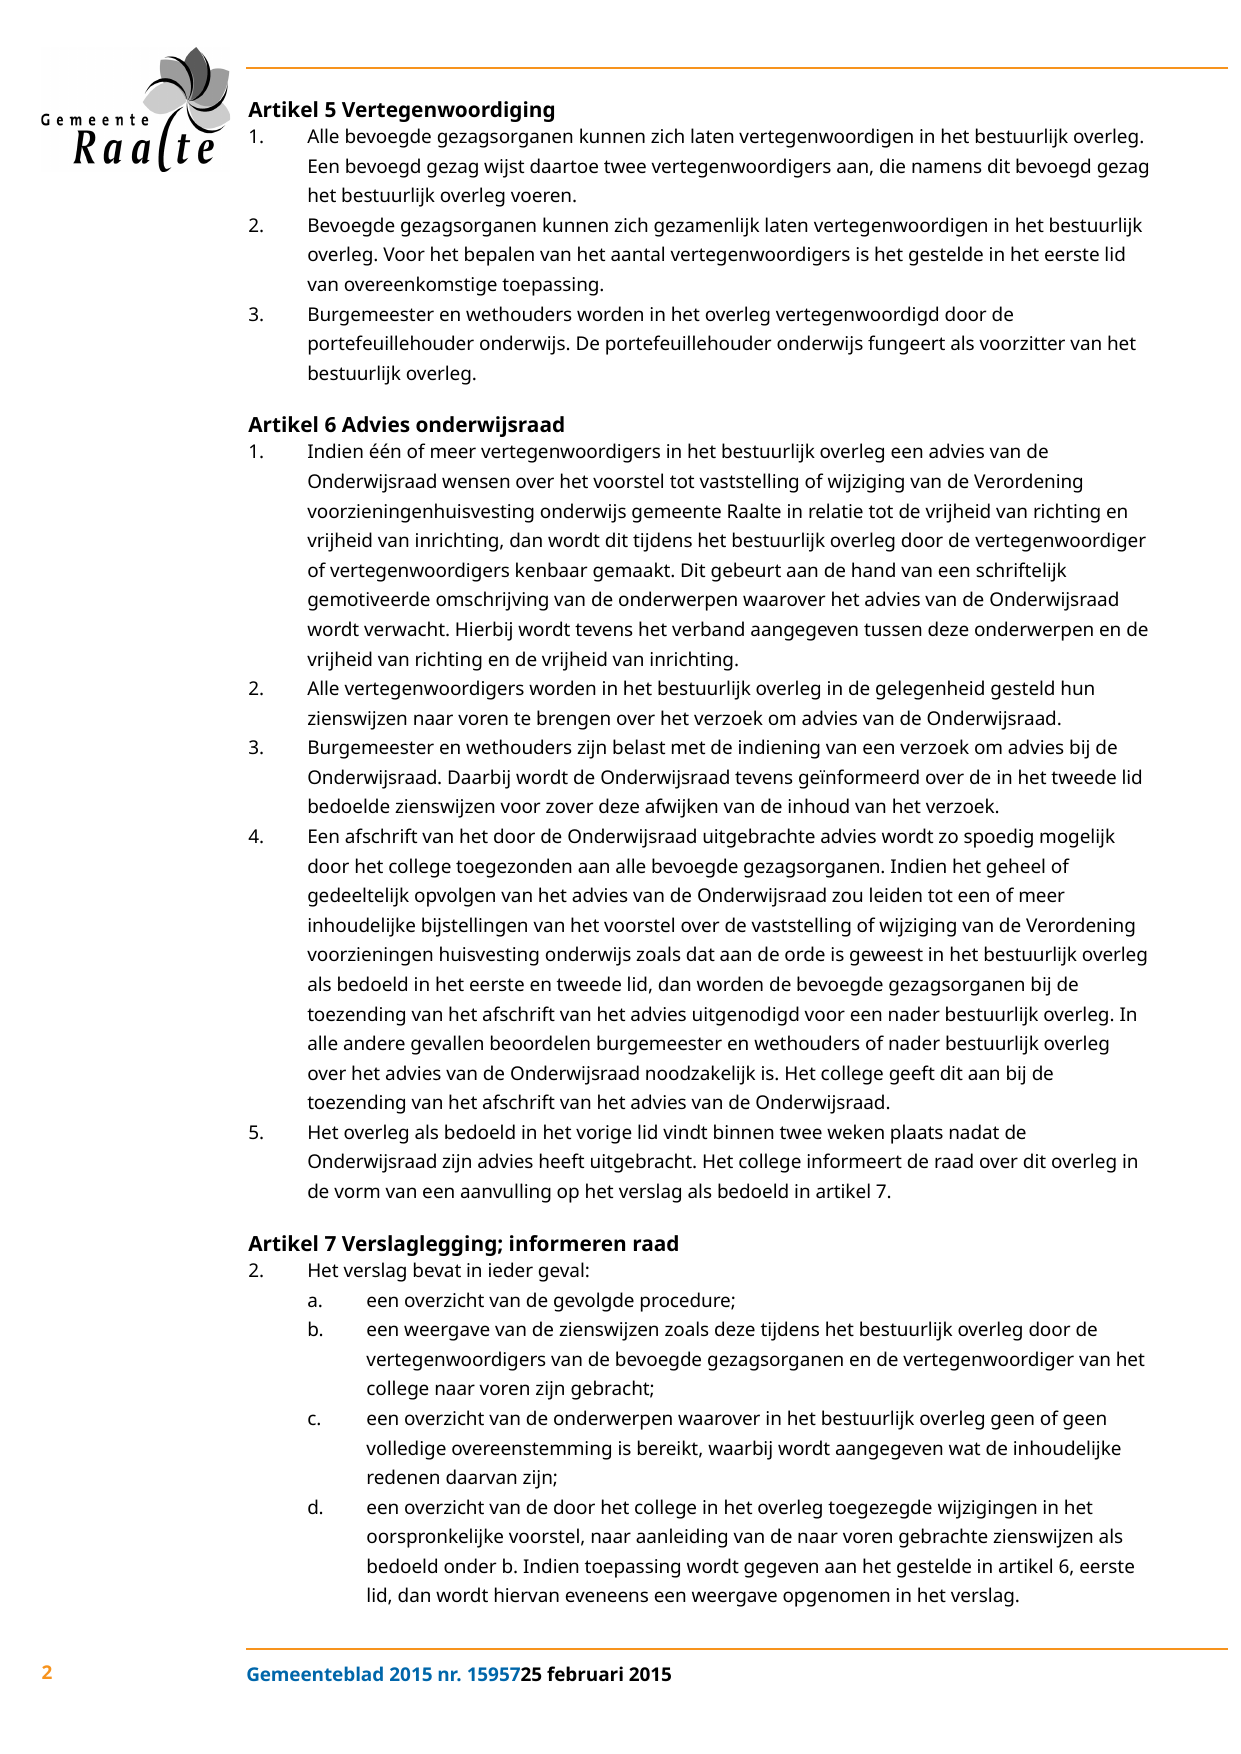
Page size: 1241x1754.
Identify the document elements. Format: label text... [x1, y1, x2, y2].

list een overzicht van de onderwerpen waarover in het bestuurlijk overleg geen of geen volledige overeenstemming is bereikt, waarbij wordt aangegeven wat de inhoudelijke redenen daarvan zijn; [307, 1405, 1152, 1490]
list Indien één of meer vertegenwoordigers in het bestuurlijk overleg een advies van de Onderwijsraad wensen over het voorstel tot vaststelling of wijziging van de Verordening voorzieningenhuisvesting onderwijs gemeente Raalte in relatie tot de vrijheid van richting en vrijheid van inrichting, dan wordt dit tijdens het bestuurlijk overleg door de vertegenwoordiger of vertegenwoordigers kenbaar gemaakt. Dit gebeurt aan de hand van een schriftelijk gemotiveerde omschrijving van de onderwerpen waarover het advies van de Onderwijsraad wordt verwacht. Hierbij wordt tevens het verband aangegeven tussen deze onderwerpen en de vrijheid van richting en de vrijheid van inrichting. [248, 439, 1152, 672]
list Alle vertegenwoordigers worden in het bestuurlijk overleg in de gelegenheid gesteld hun zienswijzen naar voren te brengen over het verzoek om advies van de Onderwijsraad. [248, 675, 1152, 731]
text Artikel 6 Advies onderwijsraad [248, 410, 1152, 439]
list Bevoegde gezagsorganen kunnen zich gezamenlijk laten vertegenwoordigen in het bestuurlijk overleg. Voor het bepalen van het aantal vertegenwoordigers is het gestelde in het eerste lid van overeenkomstige toepassing. [248, 212, 1152, 297]
list Een afschrift van het door de Onderwijsraad uitgebrachte advies wordt zo spoedig mogelijk door het college toegezonden aan alle bevoegde gezagsorganen. Indien het geheel of gedeeltelijk opvolgen van het advies van de Onderwijsraad zou leiden tot een of meer inhoudelijke bijstellingen van het voorstel over de vaststelling of wijziging van de Verordening voorzieningen huisvesting onderwijs zoals dat aan de orde is geweest in het bestuurlijk overleg als bedoeld in het eerste en tweede lid, dan worden de bevoegde gezagsorganen bij de toezending van het afschrift van het advies uitgenodigd voor een nader bestuurlijk overleg. In alle andere gevallen beoordelen burgemeester en wethouders of nader bestuurlijk overleg over het advies van de Onderwijsraad noodzakelijk is. Het college geeft dit aan bij de toezending van het afschrift van het advies van de Onderwijsraad. [248, 823, 1152, 1115]
list Het overleg als bedoeld in het vorige lid vindt binnen twee weken plaats nadat de Onderwijsraad zijn advies heeft uitgebracht. Het college informeert de raad over dit overleg in de vorm van een aanvulling op het verslag als bedoeld in artikel 7. [248, 1119, 1152, 1204]
list een weergave van de zienswijzen zoals deze tijdens het bestuurlijk overleg door de vertegenwoordigers van de bevoegde gezagsorganen en de vertegenwoordiger van het college naar voren zijn gebracht; [307, 1316, 1152, 1401]
list Burgemeester en wethouders worden in het overleg vertegenwoordigd door de portefeuillehouder onderwijs. De portefeuillehouder onderwijs fungeert als voorzitter van het bestuurlijk overleg. [248, 301, 1152, 386]
list Het verslag bevat in ieder geval: [248, 1257, 1152, 1283]
list een overzicht van de door het college in het overleg toegezegde wijzigingen in het oorspronkelijke voorstel, naar aanleiding van de naar voren gebrachte zienswijzen als bedoeld onder b. Indien toepassing wordt gegeven aan het gestelde in artikel 6, eerste lid, dan wordt hiervan eveneens een weergave opgenomen in het verslag. [307, 1494, 1152, 1608]
list Alle bevoegde gezagsorganen kunnen zich laten vertegenwoordigen in het bestuurlijk overleg. Een bevoegd gezag wijst daartoe twee vertegenwoordigers aan, die namens dit bevoegd gezag het bestuurlijk overleg voeren. [248, 123, 1152, 208]
text Artikel 5 Vertegenwoordiging [248, 95, 1152, 123]
list Burgemeester en wethouders zijn belast met de indiening van een verzoek om advies bij de Onderwijsraad. Daarbij wordt de Onderwijsraad tevens geïnformeerd over de in het tweede lid bedoelde zienswijzen voor zover deze afwijken van de inhoud van het verzoek. [248, 734, 1152, 819]
list een overzicht van de gevolgde procedure; [307, 1287, 1152, 1312]
picture [41, 47, 231, 172]
text Artikel 7 Verslaglegging; informeren raad [248, 1229, 1152, 1257]
